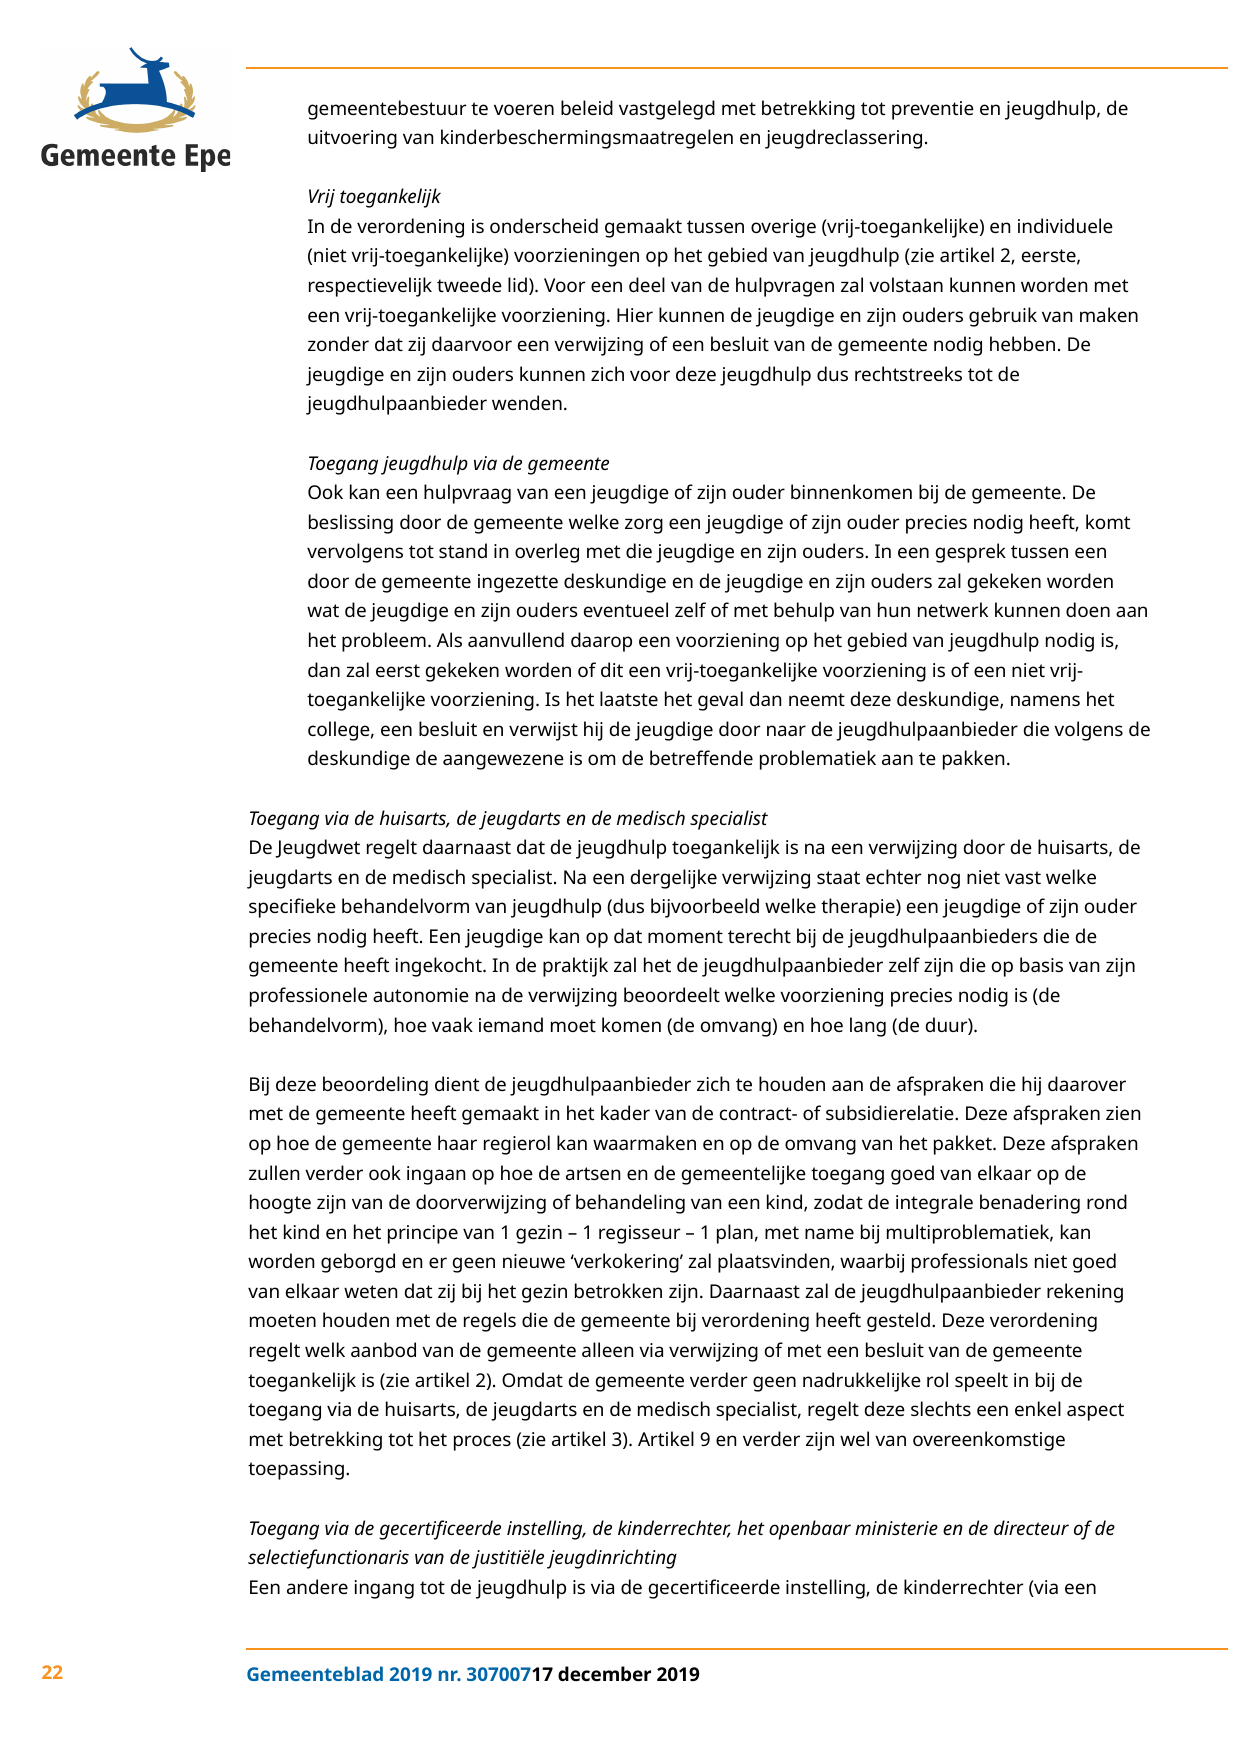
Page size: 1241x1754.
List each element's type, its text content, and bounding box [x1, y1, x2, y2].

text Toegang via de gecertificeerde instelling, de kinderrechter, het openbaar ministerie en de directeur of de selectiefunctionaris van de justitiële jeugdinrichting [248, 1515, 1152, 1570]
text Toegang via de huisarts, de jeugdarts en de medisch specialist [248, 805, 1152, 831]
text Bij deze beoordeling dient de jeugdhulpaanbieder zich te houden aan de afspraken die hij daarover met de gemeente heeft gemaakt in het kader van de contract- of subsidierelatie. Deze afspraken zien op hoe de gemeente haar regierol kan waarmaken en op de omvang van het pakket. Deze afspraken zullen verder ook ingaan op hoe de artsen en de gemeentelijke toegang goed van elkaar op de hoogte zijn van de doorverwijzing of behandeling van een kind, zodat de integrale benadering rond het kind en het principe van 1 gezin – 1 regisseur – 1 plan, met name bij multiproblematiek, kan worden geborgd en er geen nieuwe ‘verkokering’ zal plaatsvinden, waarbij professionals niet goed van elkaar weten dat zij bij het gezin betrokken zijn. Daarnaast zal de jeugdhulpaanbieder rekening moeten houden met de regels die de gemeente bij verordening heeft gesteld. Deze verordening regelt welk aanbod van de gemeente alleen via verwijzing of met een besluit van de gemeente toegankelijk is (zie artikel 2). Omdat de gemeente verder geen nadrukkelijke rol speelt in bij de toegang via de huisarts, de jeugdarts en de medisch specialist, regelt deze slechts een enkel aspect met betrekking tot het proces (zie artikel 3). Artikel 9 en verder zijn wel van overeenkomstige toepassing. [248, 1071, 1152, 1481]
list Vrij toegankelijk [248, 183, 1152, 209]
list In de verordening is onderscheid gemaakt tussen overige (vrij-toegankelijke) en individuele (niet vrij-toegankelijke) voorzieningen op het gebied van jeugdhulp (zie artikel 2, eerste, respectievelijk tweede lid). Voor een deel van de hulpvragen zal volstaan kunnen worden met een vrij-toegankelijke voorziening. Hier kunnen de jeugdige en zijn ouders gebruik van maken zonder dat zij daarvoor een verwijzing of een besluit van de gemeente nodig hebben. De jeugdige en zijn ouders kunnen zich voor deze jeugdhulp dus rechtstreeks tot de jeugdhulpaanbieder wenden. [248, 213, 1152, 416]
text Een andere ingang tot de jeugdhulp is via de gecertificeerde instelling, de kinderrechter (via een [248, 1574, 1152, 1600]
text De Jeugdwet regelt daarnaast dat de jeugdhulp toegankelijk is na een verwijzing door de huisarts, de jeugdarts en de medisch specialist. Na een dergelijke verwijzing staat echter nog niet vast welke specifieke behandelvorm van jeugdhulp (dus bijvoorbeeld welke therapie) een jeugdige of zijn ouder precies nodig heeft. Een jeugdige kan op dat moment terecht bij de jeugdhulpaanbieders die de gemeente heeft ingekocht. In de praktijk zal het de jeugdhulpaanbieder zelf zijn die op basis van zijn professionele autonomie na de verwijzing beoordeelt welke voorziening precies nodig is (de behandelvorm), hoe vaak iemand moet komen (de omvang) en hoe lang (de duur). [248, 834, 1152, 1038]
list gemeentebestuur te voeren beleid vastgelegd met betrekking tot preventie en jeugdhulp, de uitvoering van kinderbeschermingsmaatregelen en jeugdreclassering. [248, 95, 1152, 150]
picture [41, 47, 231, 172]
list Ook kan een hulpvraag van een jeugdige of zijn ouder binnenkomen bij de gemeente. De beslissing door de gemeente welke zorg een jeugdige of zijn ouder precies nodig heeft, komt vervolgens tot stand in overleg met die jeugdige en zijn ouders. In een gesprek tussen een door de gemeente ingezette deskundige en de jeugdige en zijn ouders zal gekeken worden wat de jeugdige en zijn ouders eventueel zelf of met behulp van hun netwerk kunnen doen aan het probleem. Als aanvullend daarop een voorziening op het gebied van jeugdhulp nodig is, dan zal eerst gekeken worden of dit een vrij-toegankelijke voorziening is of een niet vrij-toegankelijke voorziening. Is het laatste het geval dan neemt deze deskundige, namens het college, een besluit en verwijst hij de jeugdige door naar de jeugdhulpaanbieder die volgens de deskundige de aangewezene is om de betreffende problematiek aan te pakken. [248, 479, 1152, 771]
list Toegang jeugdhulp via de gemeente [248, 450, 1152, 476]
